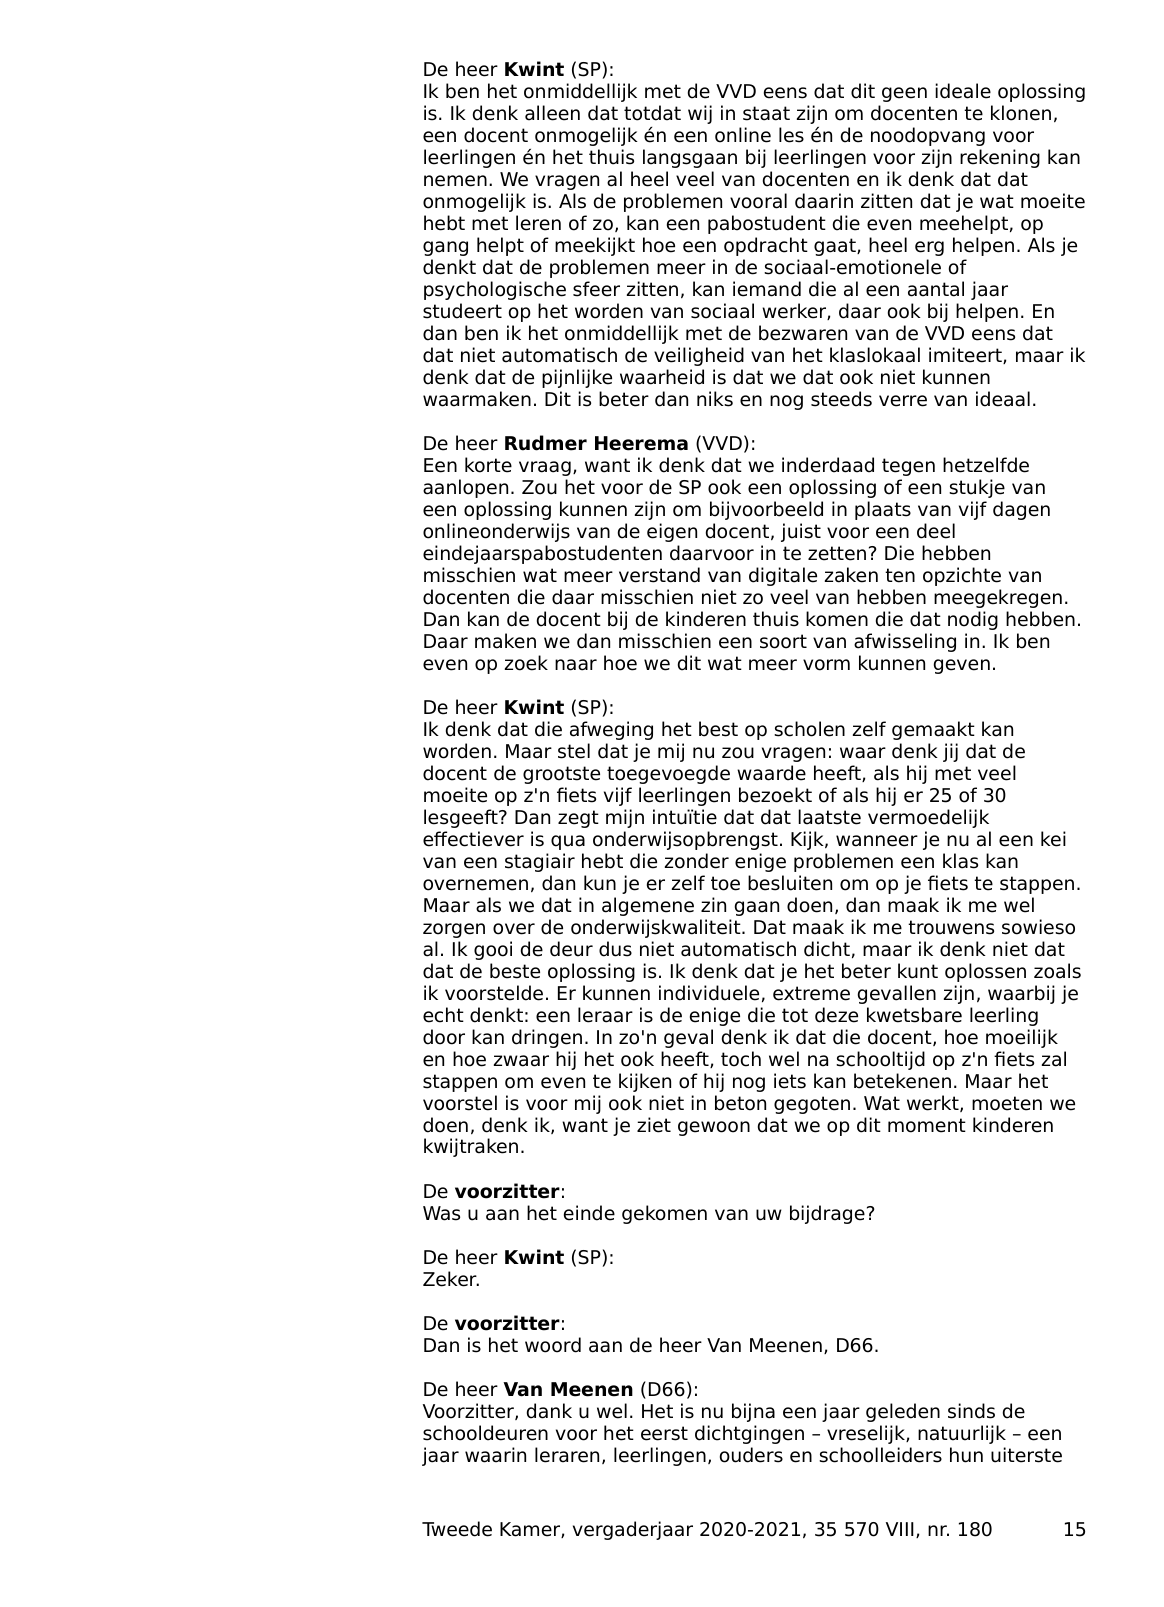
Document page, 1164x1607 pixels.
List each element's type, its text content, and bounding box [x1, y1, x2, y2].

text De heer Kwint (SP): [422, 1247, 1087, 1269]
text De voorzitter: [422, 1313, 1087, 1335]
text Dan is het woord aan de heer Van Meenen, D66. [422, 1335, 1087, 1357]
text Zeker. [422, 1269, 1087, 1291]
text De voorzitter: [422, 1181, 1087, 1203]
text De heer Kwint (SP): [422, 59, 1087, 81]
text Voorzitter, dank u wel. Het is nu bijna een jaar geleden sinds de schooldeuren voor het eerst dichtgingen – vreselijk, natuurlijk – een jaar waarin leraren, leerlingen, ouders en schoolleiders hun uiterste [422, 1401, 1087, 1467]
text Een korte vraag, want ik denk dat we inderdaad tegen hetzelfde aanlopen. Zou het voor de SP ook een oplossing of een stukje van een oplossing kunnen zijn om bijvoorbeeld in plaats van vijf dagen onlineonderwijs van de eigen docent, juist voor een deel eindejaarspabostudenten daarvoor in te zetten? Die hebben misschien wat meer verstand van digitale zaken ten opzichte van docenten die daar misschien niet zo veel van hebben meegekregen. Dan kan de docent bij de kinderen thuis komen die dat nodig hebben. Daar maken we dan misschien een soort van afwisseling in. Ik ben even op zoek naar hoe we dit wat meer vorm kunnen geven. [422, 455, 1087, 675]
text Was u aan het einde gekomen van uw bijdrage? [422, 1203, 1087, 1224]
text De heer Rudmer Heerema (VVD): [422, 433, 1087, 455]
text Ik denk dat die afweging het best op scholen zelf gemaakt kan worden. Maar stel dat je mij nu zou vragen: waar denk jij dat de docent de grootste toegevoegde waarde heeft, als hij met veel moeite op z'n fiets vijf leerlingen bezoekt of als hij er 25 of 30 lesgeeft? Dan zegt mijn intuïtie dat dat laatste vermoedelijk effectiever is qua onderwijsopbrengst. Kijk, wanneer je nu al een kei van een stagiair hebt die zonder enige problemen een klas kan overnemen, dan kun je er zelf toe besluiten om op je fiets te stappen. Maar als we dat in algemene zin gaan doen, dan maak ik me wel zorgen over de onderwijskwaliteit. Dat maak ik me trouwens sowieso al. Ik gooi de deur dus niet automatisch dicht, maar ik denk niet dat dat de beste oplossing is. Ik denk dat je het beter kunt oplossen zoals ik voorstelde. Er kunnen individuele, extreme gevallen zijn, waarbij je echt denkt: een leraar is de enige die tot deze kwetsbare leerling door kan dringen. In zo'n geval denk ik dat die docent, hoe moeilijk en hoe zwaar hij het ook heeft, toch wel na schooltijd op z'n fiets zal stappen om even te kijken of hij nog iets kan betekenen. Maar het voorstel is voor mij ook niet in beton gegoten. Wat werkt, moeten we doen, denk ik, want je ziet gewoon dat we op dit moment kinderen kwijtraken. [422, 719, 1087, 1158]
text De heer Kwint (SP): [422, 697, 1087, 719]
text De heer Van Meenen (D66): [422, 1379, 1087, 1401]
text Ik ben het onmiddellijk met de VVD eens dat dit geen ideale oplossing is. Ik denk alleen dat totdat wij in staat zijn om docenten te klonen, een docent onmogelijk én een online les én de noodopvang voor leerlingen én het thuis langsgaan bij leerlingen voor zijn rekening kan nemen. We vragen al heel veel van docenten en ik denk dat dat onmogelijk is. Als de problemen vooral daarin zitten dat je wat moeite hebt met leren of zo, kan een pabostudent die even meehelpt, op gang helpt of meekijkt hoe een opdracht gaat, heel erg helpen. Als je denkt dat de problemen meer in de sociaal-emotionele of psychologische sfeer zitten, kan iemand die al een aantal jaar studeert op het worden van sociaal werker, daar ook bij helpen. En dan ben ik het onmiddellijk met de bezwaren van de VVD eens dat dat niet automatisch de veiligheid van het klaslokaal imiteert, maar ik denk dat de pijnlijke waarheid is dat we dat ook niet kunnen waarmaken. Dit is beter dan niks en nog steeds verre van ideaal. [422, 81, 1087, 411]
